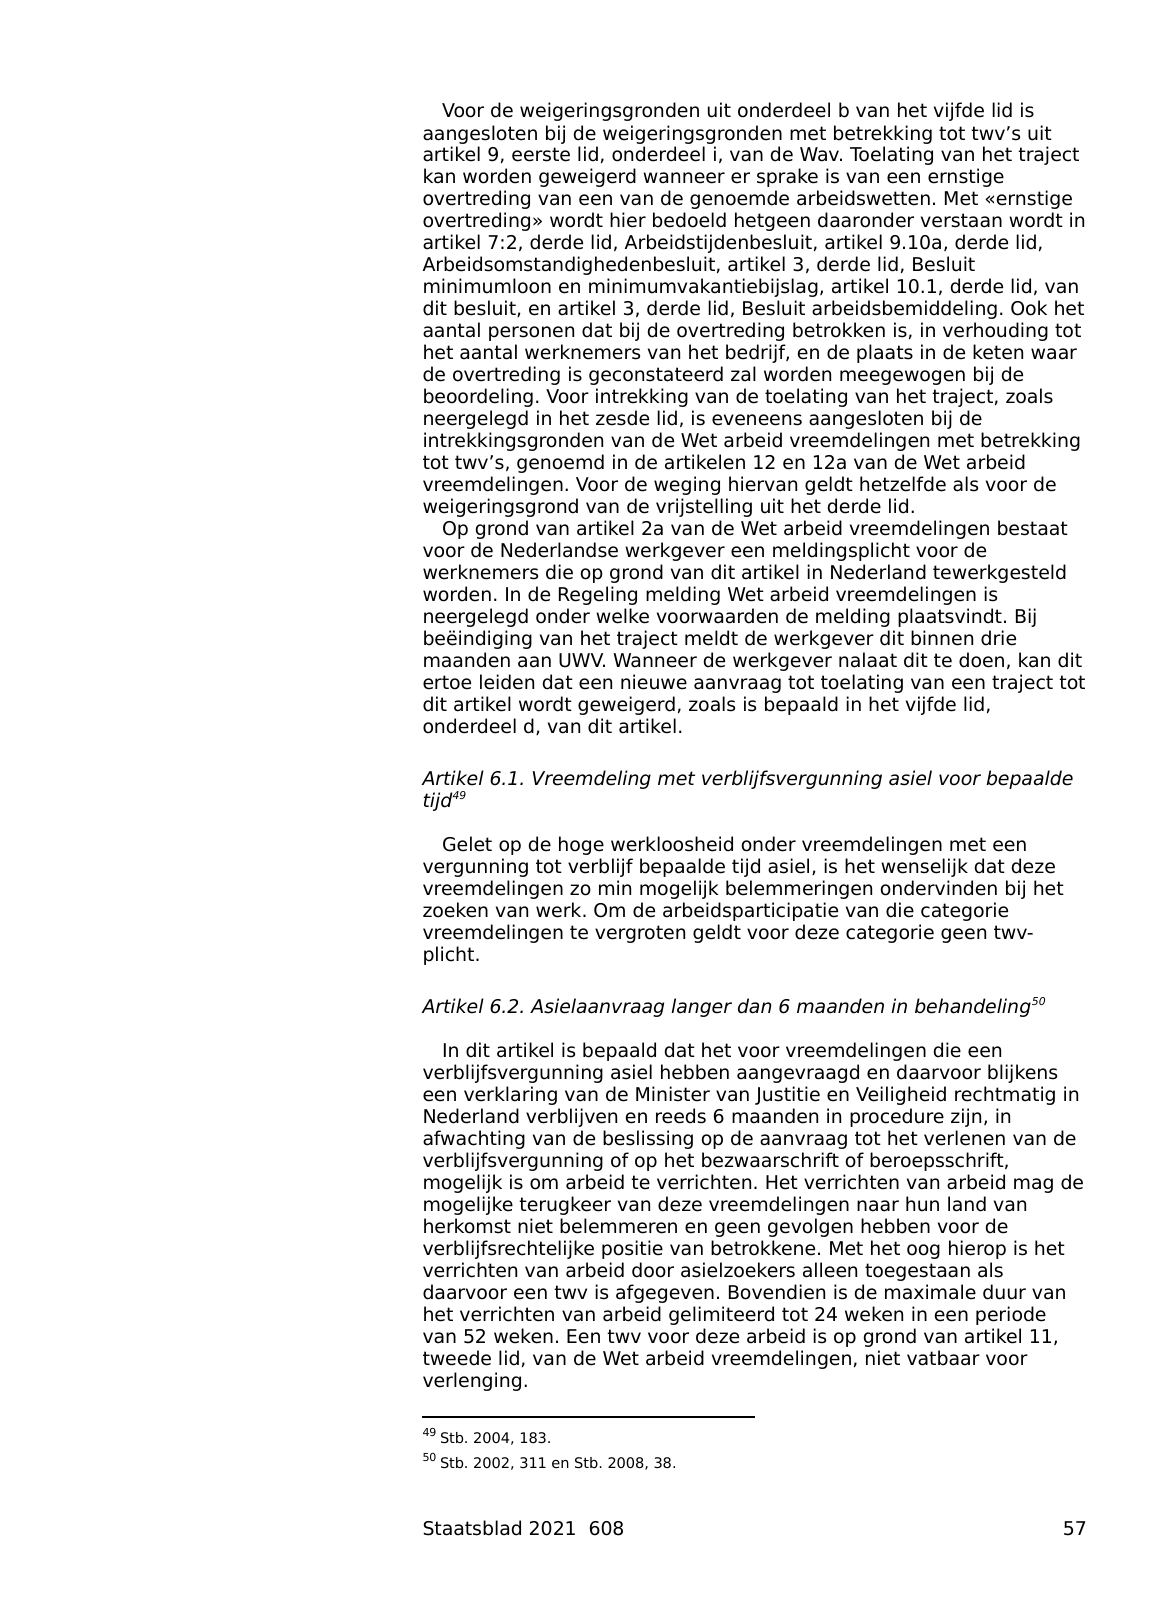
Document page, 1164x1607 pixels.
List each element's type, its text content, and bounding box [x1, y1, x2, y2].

text Voor de weigeringsgronden uit onderdeel b van het vijfde lid is aangesloten bij de weigeringsgronden met betrekking tot twv’s uit artikel 9, eerste lid, onderdeel i, van de Wav. Toelating van het traject kan worden geweigerd wanneer er sprake is van een ernstige overtreding van een van de genoemde arbeidswetten. Met «ernstige overtreding» wordt hier bedoeld hetgeen daaronder verstaan wordt in artikel 7:2, derde lid, Arbeidstijdenbesluit, artikel 9.10a, derde lid, Arbeidsomstandighedenbesluit, artikel 3, derde lid, Besluit minimumloon en minimumvakantiebijslag, artikel 10.1, derde lid, van dit besluit, en artikel 3, derde lid, Besluit arbeidsbemiddeling. Ook het aantal personen dat bij de overtreding betrokken is, in verhouding tot het aantal werknemers van het bedrijf, en de plaats in de keten waar de overtreding is geconstateerd zal worden meegewogen bij de beoordeling. Voor intrekking van de toelating van het traject, zoals neergelegd in het zesde lid, is eveneens aangesloten bij de intrekkingsgronden van de Wet arbeid vreemdelingen met betrekking tot twv’s, genoemd in de artikelen 12 en 12a van de Wet arbeid vreemdelingen. Voor de weging hiervan geldt hetzelfde als voor de weigeringsgrond van de vrijstelling uit het derde lid. [422, 100, 1087, 518]
subtitle Artikel 6.2. Asielaanvraag langer dan 6 maanden in behandeling [422, 996, 1087, 1018]
text Gelet op de hoge werkloosheid onder vreemdelingen met een vergunning tot verblijf bepaalde tijd asiel, is het wenselijk dat deze vreemdelingen zo min mogelijk belemmeringen ondervinden bij het zoeken van werk. Om de arbeidsparticipatie van die categorie vreemdelingen te vergroten geldt voor deze categorie geen twv-plicht. [422, 834, 1087, 966]
text Op grond van artikel 2a van de Wet arbeid vreemdelingen bestaat voor de Nederlandse werkgever een meldingsplicht voor de werknemers die op grond van dit artikel in Nederland tewerkgesteld worden. In de Regeling melding Wet arbeid vreemdelingen is neergelegd onder welke voorwaarden de melding plaatsvindt. Bij beëindiging van het traject meldt de werkgever dit binnen drie maanden aan UWV. Wanneer de werkgever nalaat dit te doen, kan dit ertoe leiden dat een nieuwe aanvraag tot toelating van een traject tot dit artikel wordt geweigerd, zoals is bepaald in het vijfde lid, onderdeel d, van dit artikel. [422, 518, 1087, 738]
text Stb. 2004, 183. [422, 1426, 1087, 1448]
text In dit artikel is bepaald dat het voor vreemdelingen die een verblijfsvergunning asiel hebben aangevraagd en daarvoor blijkens een verklaring van de Minister van Justitie en Veiligheid rechtmatig in Nederland verblijven en reeds 6 maanden in procedure zijn, in afwachting van de beslissing op de aanvraag tot het verlenen van de verblijfsvergunning of op het bezwaarschrift of beroepsschrift, mogelijk is om arbeid te verrichten. Het verrichten van arbeid mag de mogelijke terugkeer van deze vreemdelingen naar hun land van herkomst niet belemmeren en geen gevolgen hebben voor de verblijfsrechtelijke positie van betrokkene. Met het oog hierop is het verrichten van arbeid door asielzoekers alleen toegestaan als daarvoor een twv is afgegeven. Bovendien is de maximale duur van het verrichten van arbeid gelimiteerd tot 24 weken in een periode van 52 weken. Een twv voor deze arbeid is op grond van artikel 11, tweede lid, van de Wet arbeid vreemdelingen, niet vatbaar voor verlenging. [422, 1040, 1087, 1392]
text Stb. 2002, 311 en Stb. 2008, 38. [422, 1451, 1087, 1473]
subtitle Artikel 6.1. Vreemdeling met verblijfsvergunning asiel voor bepaalde tijd [422, 768, 1087, 812]
